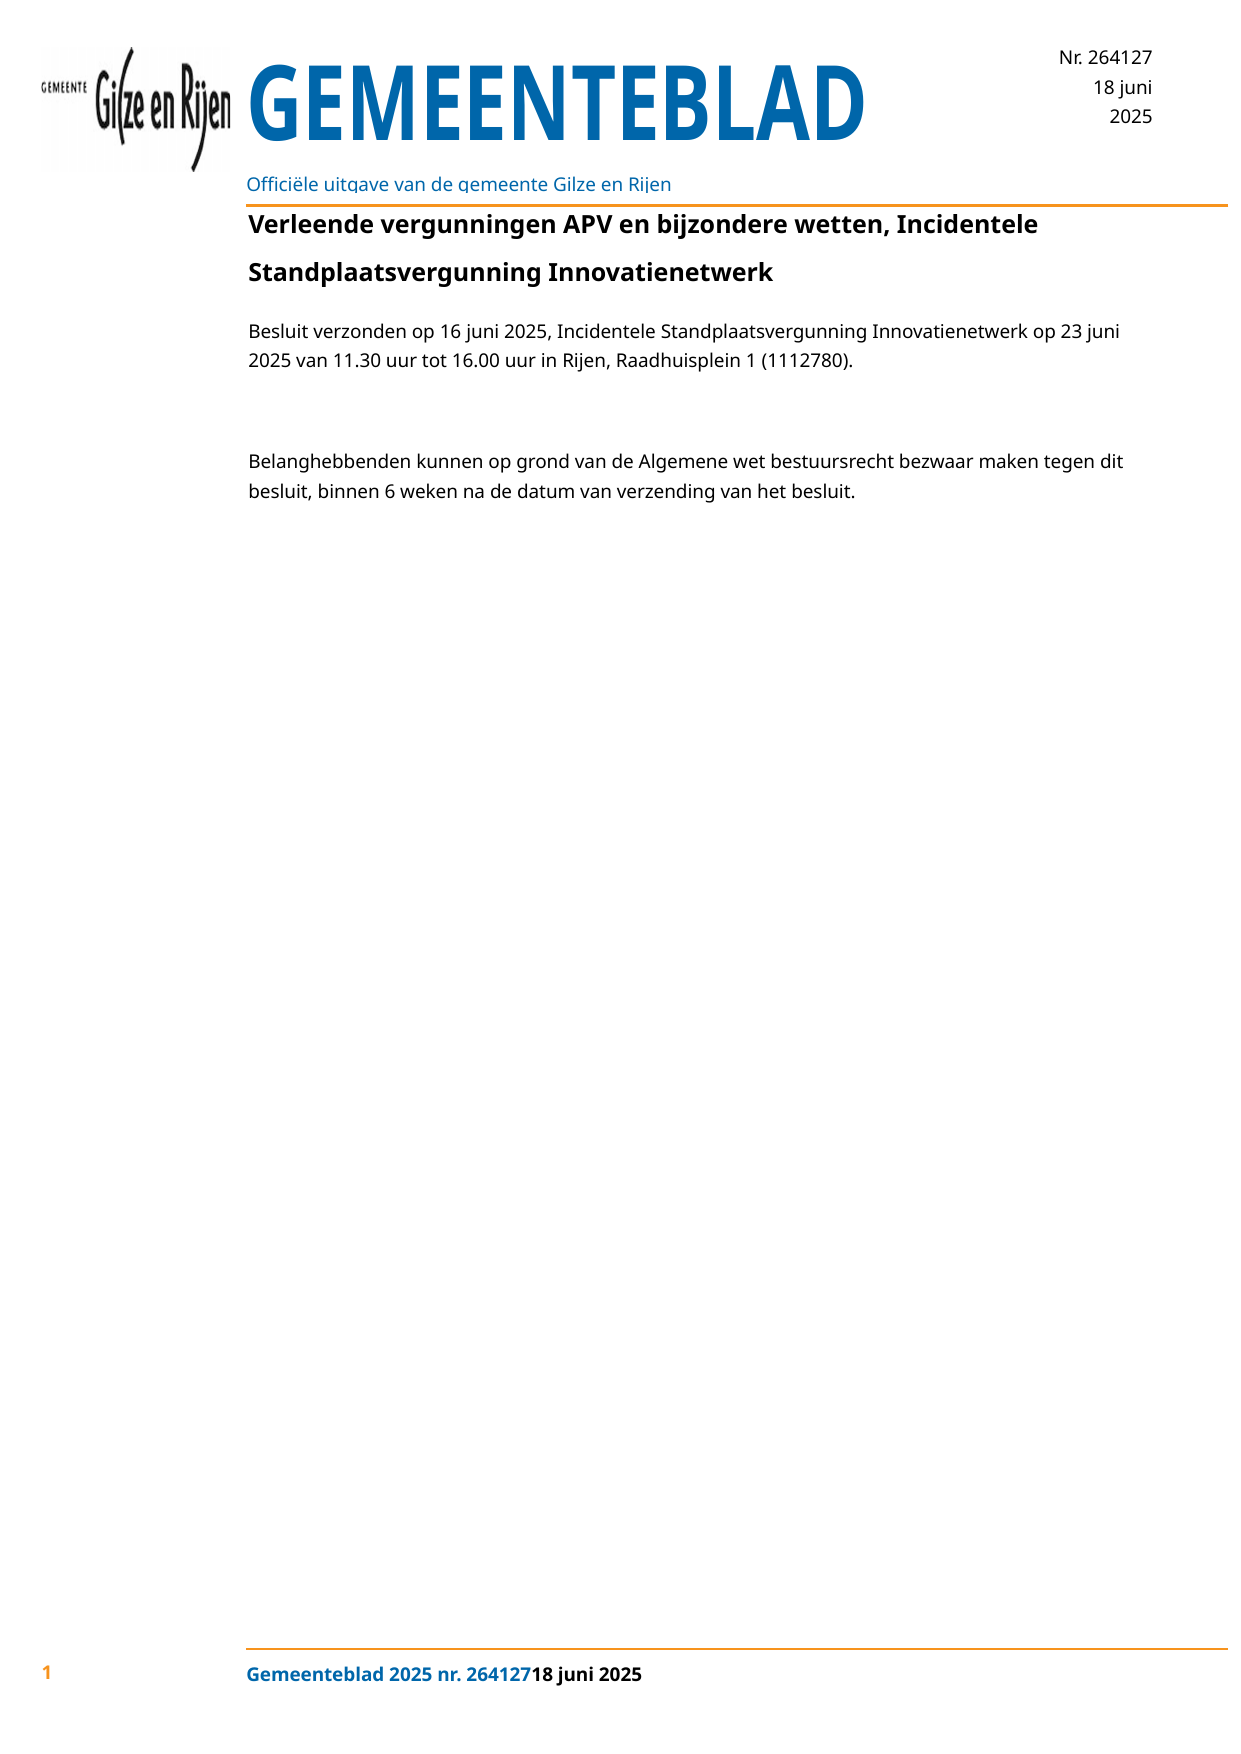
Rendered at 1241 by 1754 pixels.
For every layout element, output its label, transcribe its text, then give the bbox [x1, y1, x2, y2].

text Belanghebbenden kunnen op grond van de Algemene wet bestuursrecht bezwaar maken tegen dit besluit, binnen 6 weken na de datum van verzending van het besluit. [248, 448, 1152, 504]
picture [41, 47, 231, 172]
text Verleende vergunningen APV en bijzondere wetten, Incidentele Standplaatsvergunning Innovatienetwerk [248, 207, 1152, 288]
text Besluit verzonden op 16 juni 2025, Incidentele Standplaatsvergunning Innovatienetwerk op 23 juni 2025 van 11.30 uur tot 16.00 uur in Rijen, Raadhuisplein 1 (1112780). [248, 318, 1152, 373]
